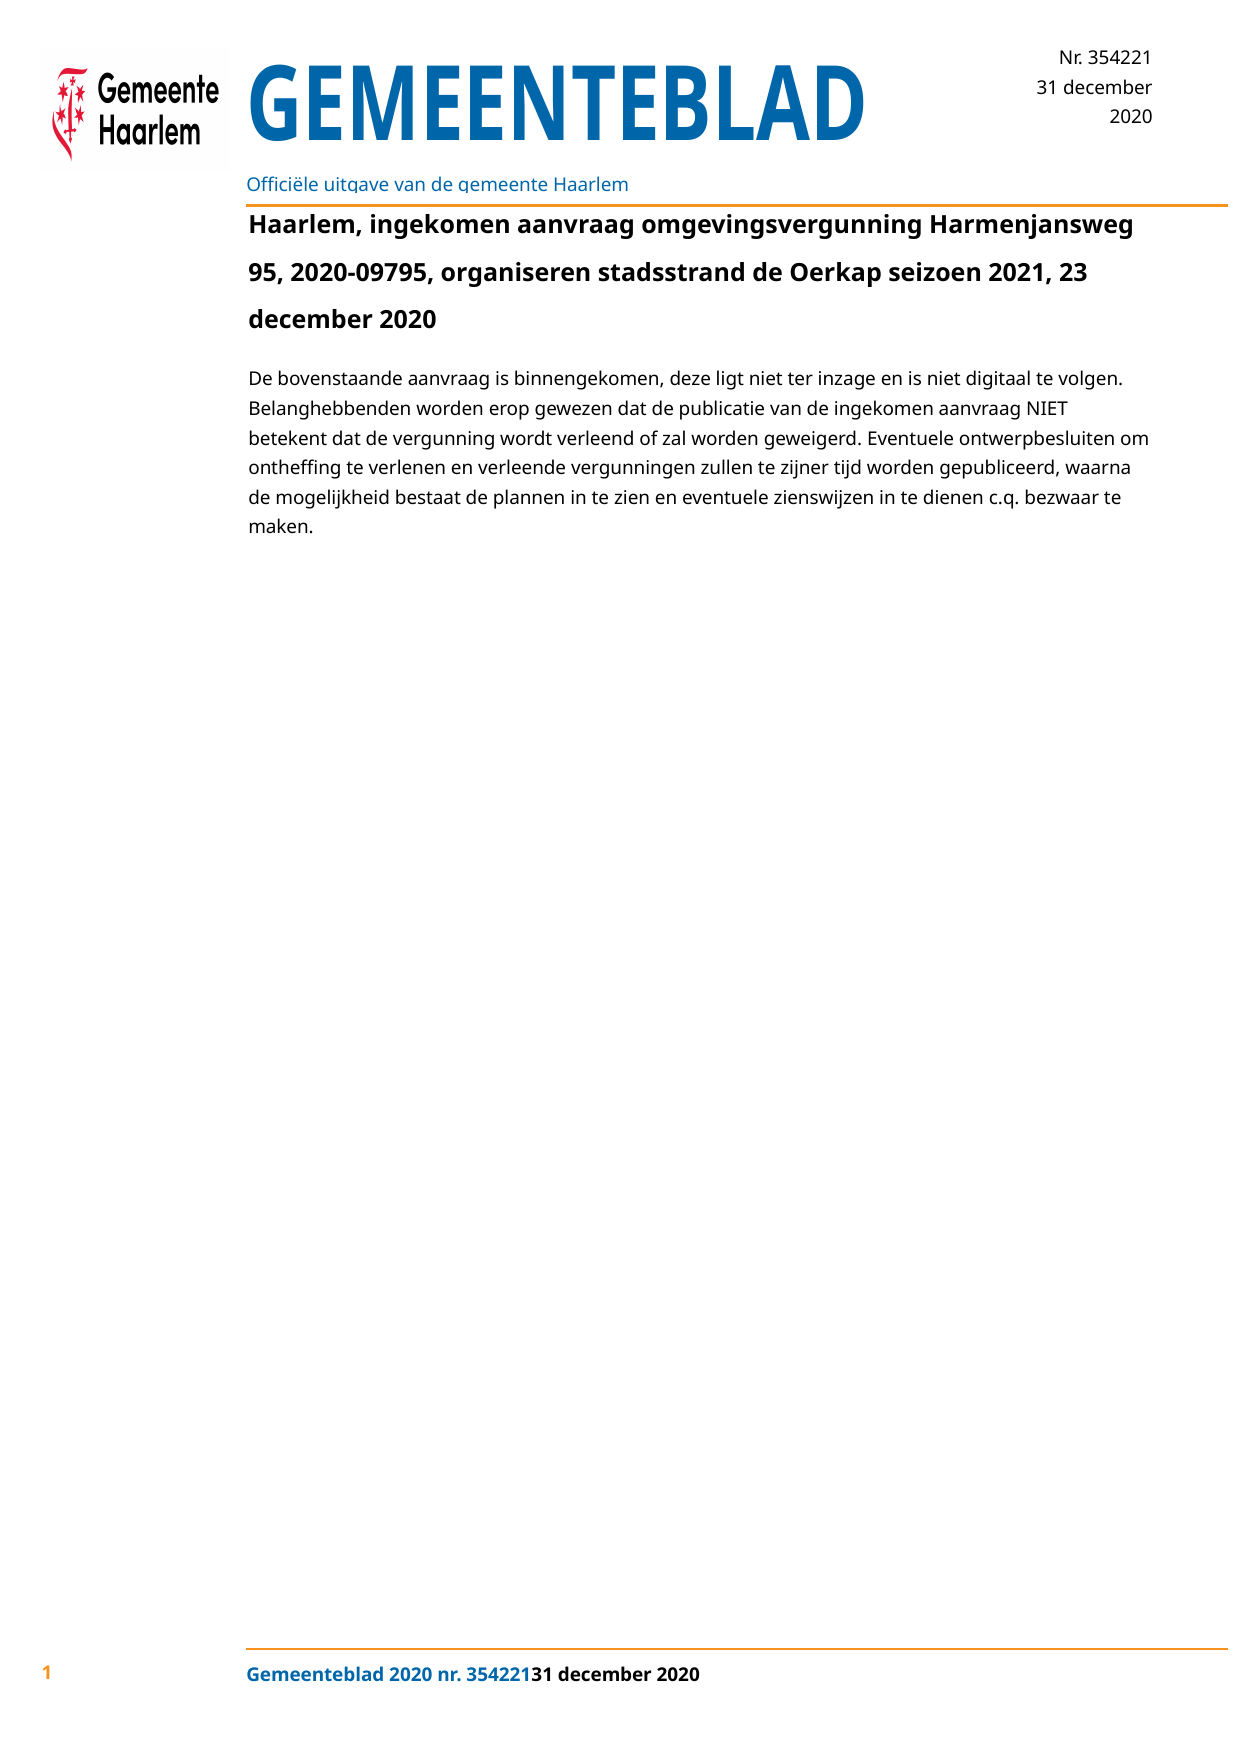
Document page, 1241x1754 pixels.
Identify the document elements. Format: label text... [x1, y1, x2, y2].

text De bovenstaande aanvraag is binnengekomen, deze ligt niet ter inzage en is niet digitaal te volgen. Belanghebbenden worden erop gewezen dat de publicatie van de ingekomen aanvraag NIET betekent dat de vergunning wordt verleend of zal worden geweigerd. Eventuele ontwerpbesluiten om ontheffing te verlenen en verleende vergunningen zullen te zijner tijd worden gepubliceerd, waarna de mogelijkheid bestaat de plannen in te zien en eventuele zienswijzen in te dienen c.q. bezwaar te maken. [248, 366, 1152, 539]
picture [41, 47, 231, 172]
text Haarlem, ingekomen aanvraag omgevingsvergunning Harmenjansweg 95, 2020-09795, organiseren stadsstrand de Oerkap seizoen 2021, 23 december 2020 [248, 207, 1152, 336]
